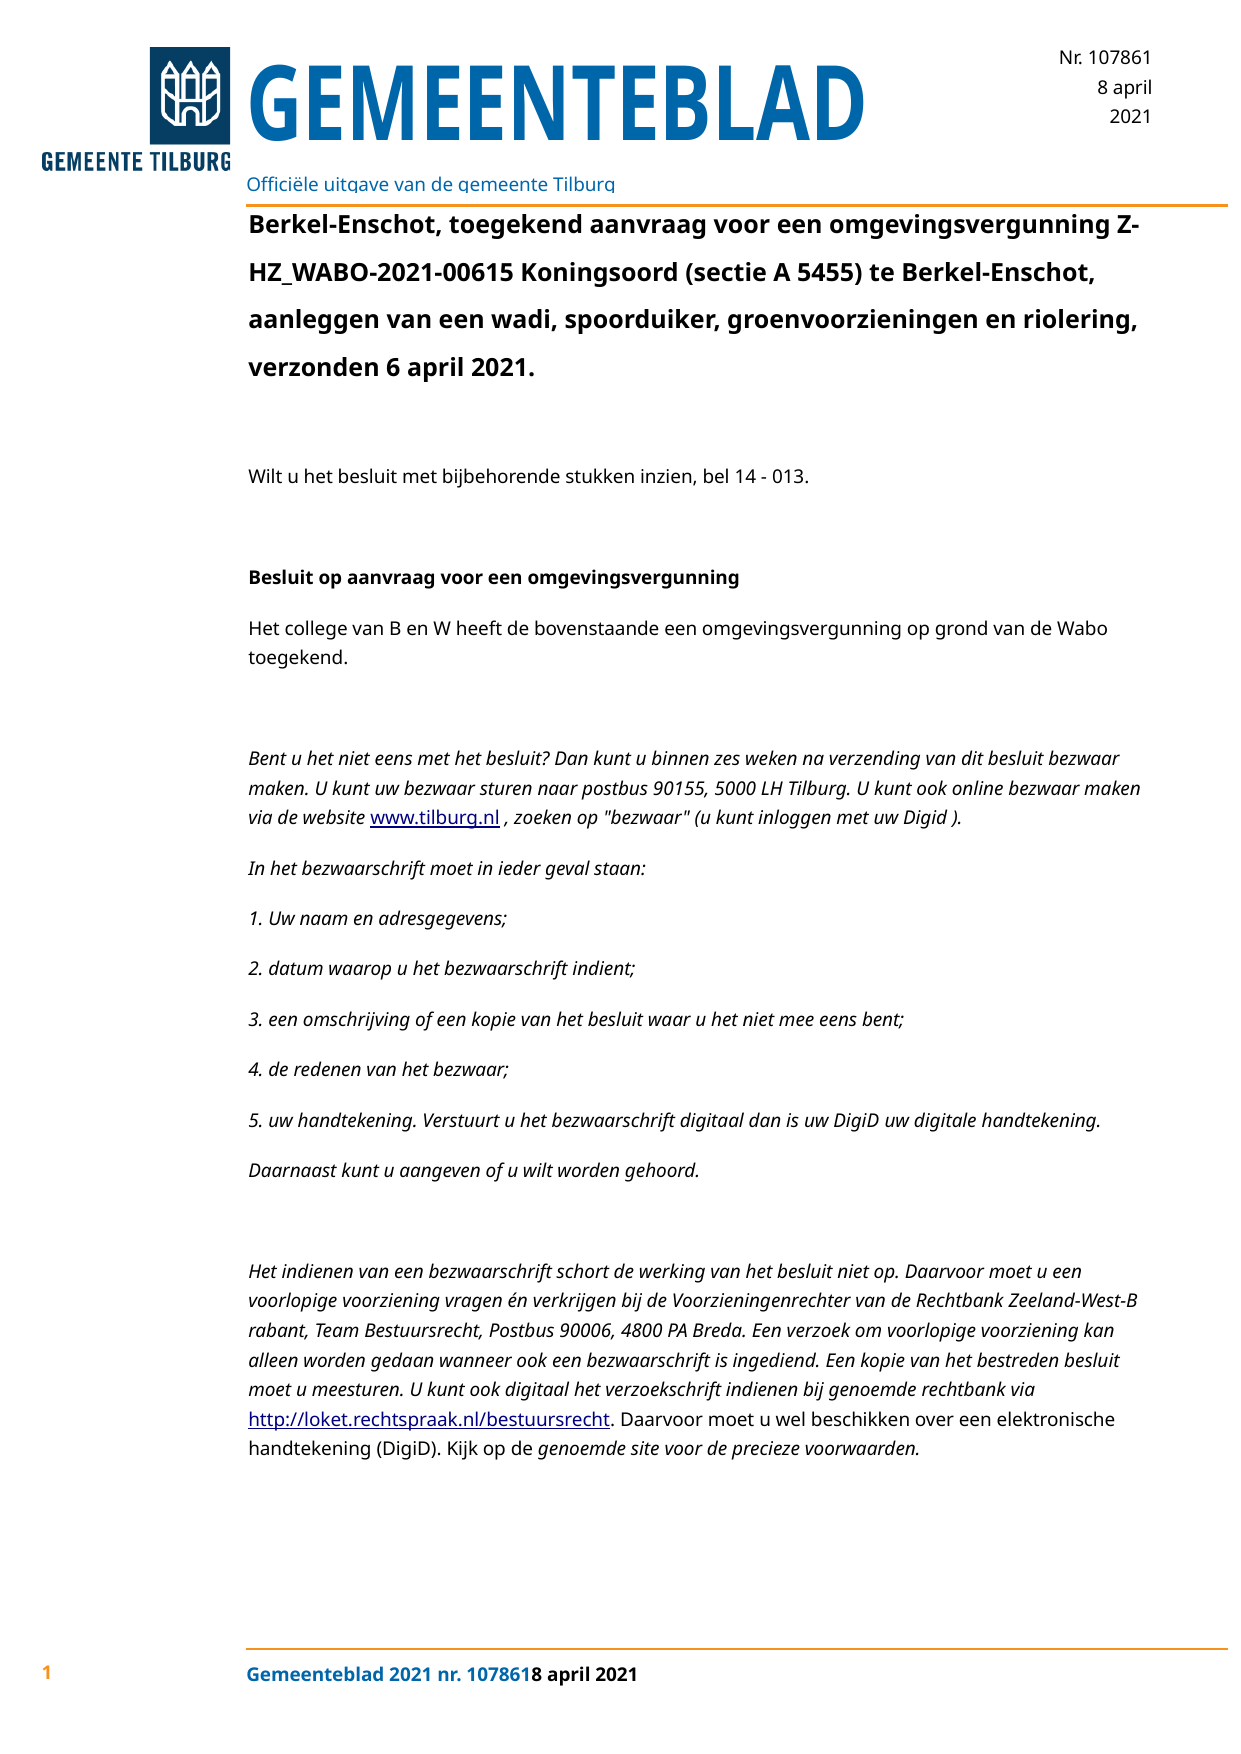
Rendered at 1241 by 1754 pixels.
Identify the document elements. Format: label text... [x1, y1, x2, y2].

text 2. datum waarop u het bezwaarschrift indient; [248, 956, 1152, 981]
text Wilt u het besluit met bijbehorende stukken inzien, bel 14 - 013. [248, 463, 1152, 489]
text Besluit op aanvraag voor een omgevingsvergunning [248, 564, 1152, 590]
text 5. uw handtekening. Verstuurt u het bezwaarschrift digitaal dan is uw DigiD uw digitale handtekening. [248, 1107, 1152, 1133]
text Bent u het niet eens met het besluit? Dan kunt u binnen zes weken na verzending van dit besluit bezwaar maken. U kunt uw bezwaar sturen naar postbus 90155, 5000 LH Tilburg. U kunt ook online bezwaar maken via de website www.tilburg.nl , zoeken op "bezwaar" (u kunt inloggen met uw Digid ). [248, 745, 1152, 830]
text Berkel-Enschot, toegekend aanvraag voor een omgevingsvergunning Z-HZ_WABO-2021-00615 Koningsoord (sectie A 5455) te Berkel-Enschot, aanleggen van een wadi, spoorduiker, groenvoorzieningen en riolering, verzonden 6 april 2021. [248, 207, 1152, 384]
text 1. Uw naam en adresgegevens; [248, 905, 1152, 931]
text Het college van B en W heeft de bovenstaande een omgevingsvergunning op grond van de Wabo toegekend. [248, 615, 1152, 670]
picture [41, 47, 231, 172]
text 4. de redenen van het bezwaar; [248, 1056, 1152, 1082]
text Daarnaast kunt u aangeven of u wilt worden gehoord. [248, 1157, 1152, 1183]
text In het bezwaarschrift moet in ieder geval staan: [248, 855, 1152, 881]
text Het indienen van een bezwaarschrift schort de werking van het besluit niet op. Daarvoor moet u een voorlopige voorziening vragen én verkrijgen bij de Voorzieningenrechter van de Rechtbank Zeeland-West-B rabant, Team Bestuursrecht, Postbus 90006, 4800 PA Breda. Een verzoek om voorlopige voorziening kan alleen worden gedaan wanneer ook een bezwaarschrift is ingediend. Een kopie van het bestreden besluit moet u meesturen. U kunt ook digitaal het verzoekschrift indienen bij genoemde rechtbank via http://loket.rechtspraak.nl/bestuursrecht. Daarvoor moet u wel beschikken over een elektronische handtekening (DigiD). Kijk op de genoemde site voor de precieze voorwaarden. [248, 1258, 1152, 1461]
text 3. een omschrijving of een kopie van het besluit waar u het niet mee eens bent; [248, 1006, 1152, 1032]
